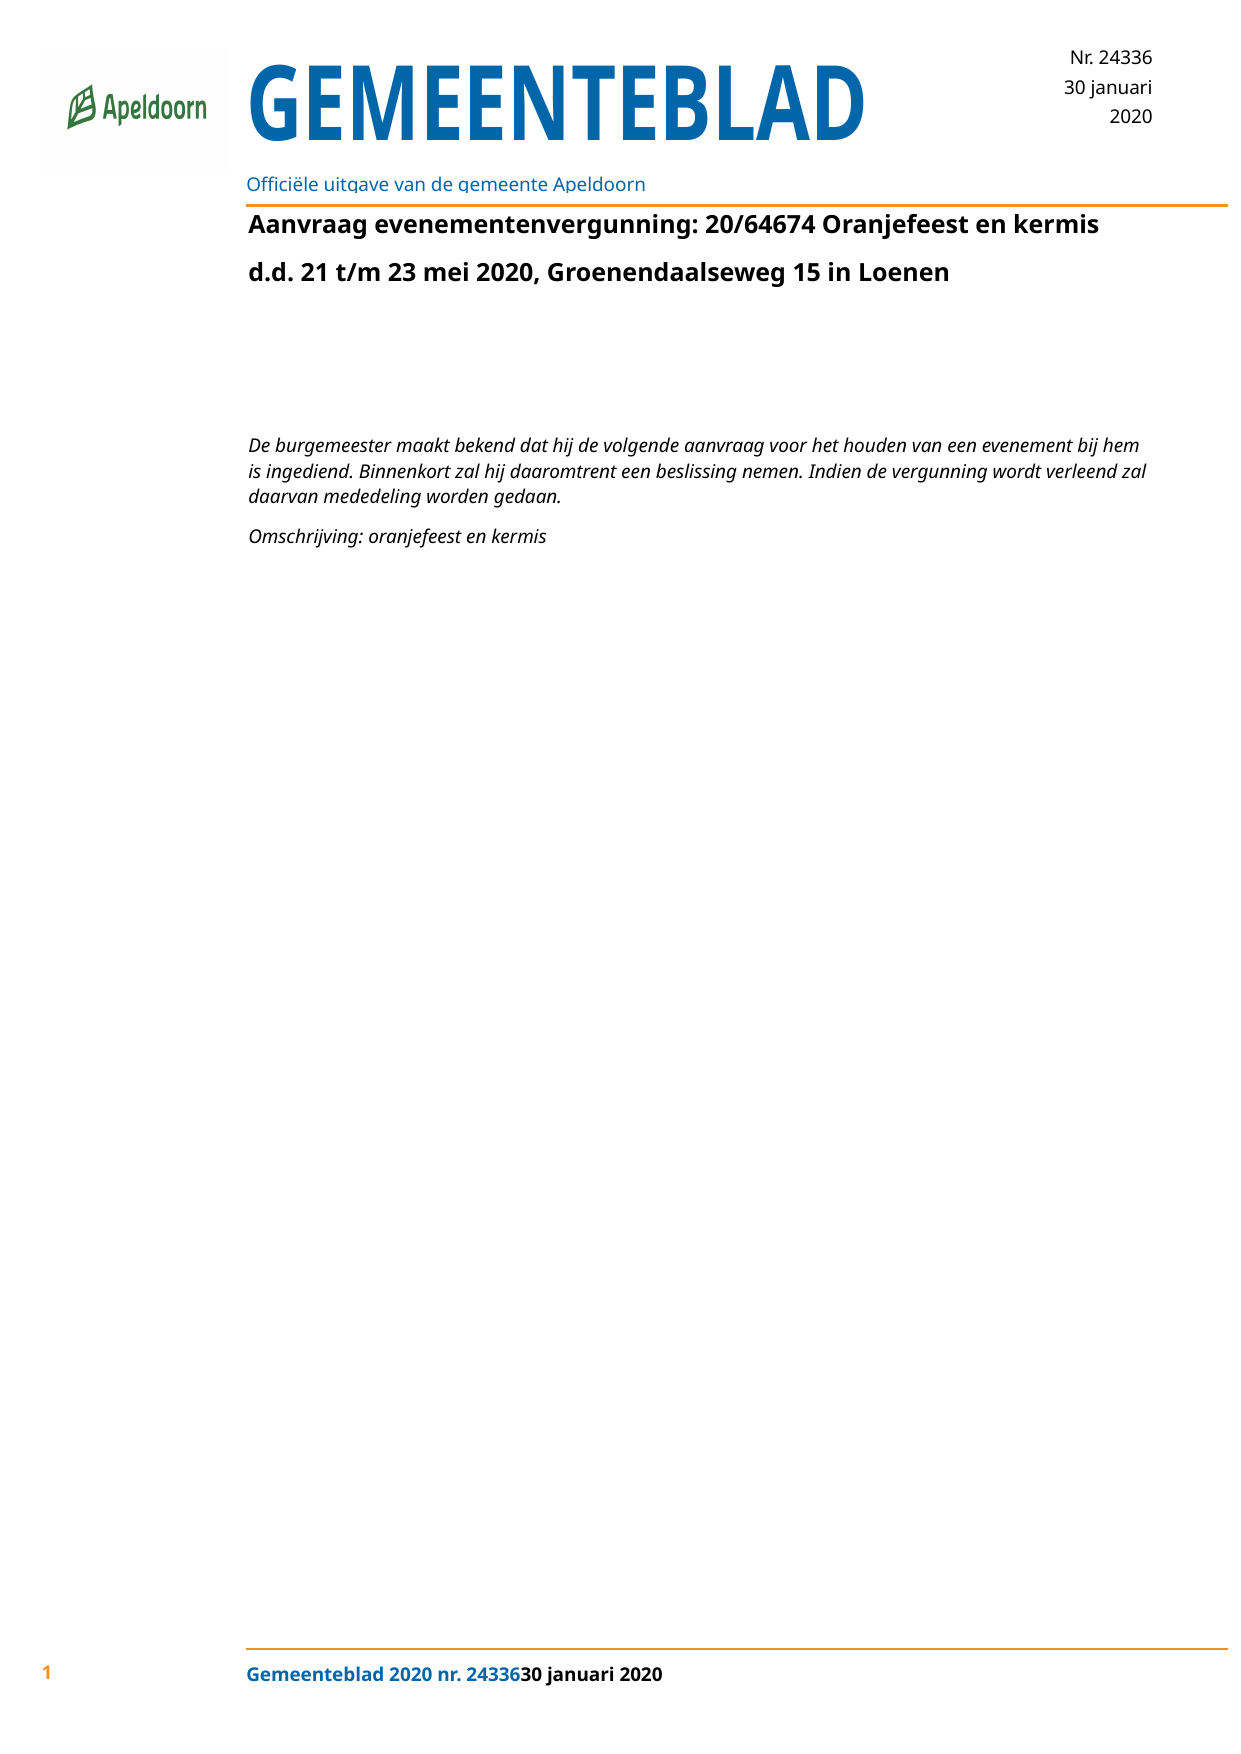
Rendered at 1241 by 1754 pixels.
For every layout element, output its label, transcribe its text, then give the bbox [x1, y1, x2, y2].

text Aanvraag evenementenvergunning: 20/64674 Oranjefeest en kermis d.d. 21 t/m 23 mei 2020, Groenendaalseweg 15 in Loenen [248, 207, 1152, 288]
text Omschrijving: oranjefeest en kermis [248, 523, 1152, 549]
picture [41, 47, 231, 172]
text De burgemeester maakt bekend dat hij de volgende aanvraag voor het houden van een evenement bij hem is ingediend. Binnenkort zal hij daaromtrent een beslissing nemen. Indien de vergunning wordt verleend zal daarvan mededeling worden gedaan. [248, 432, 1152, 509]
